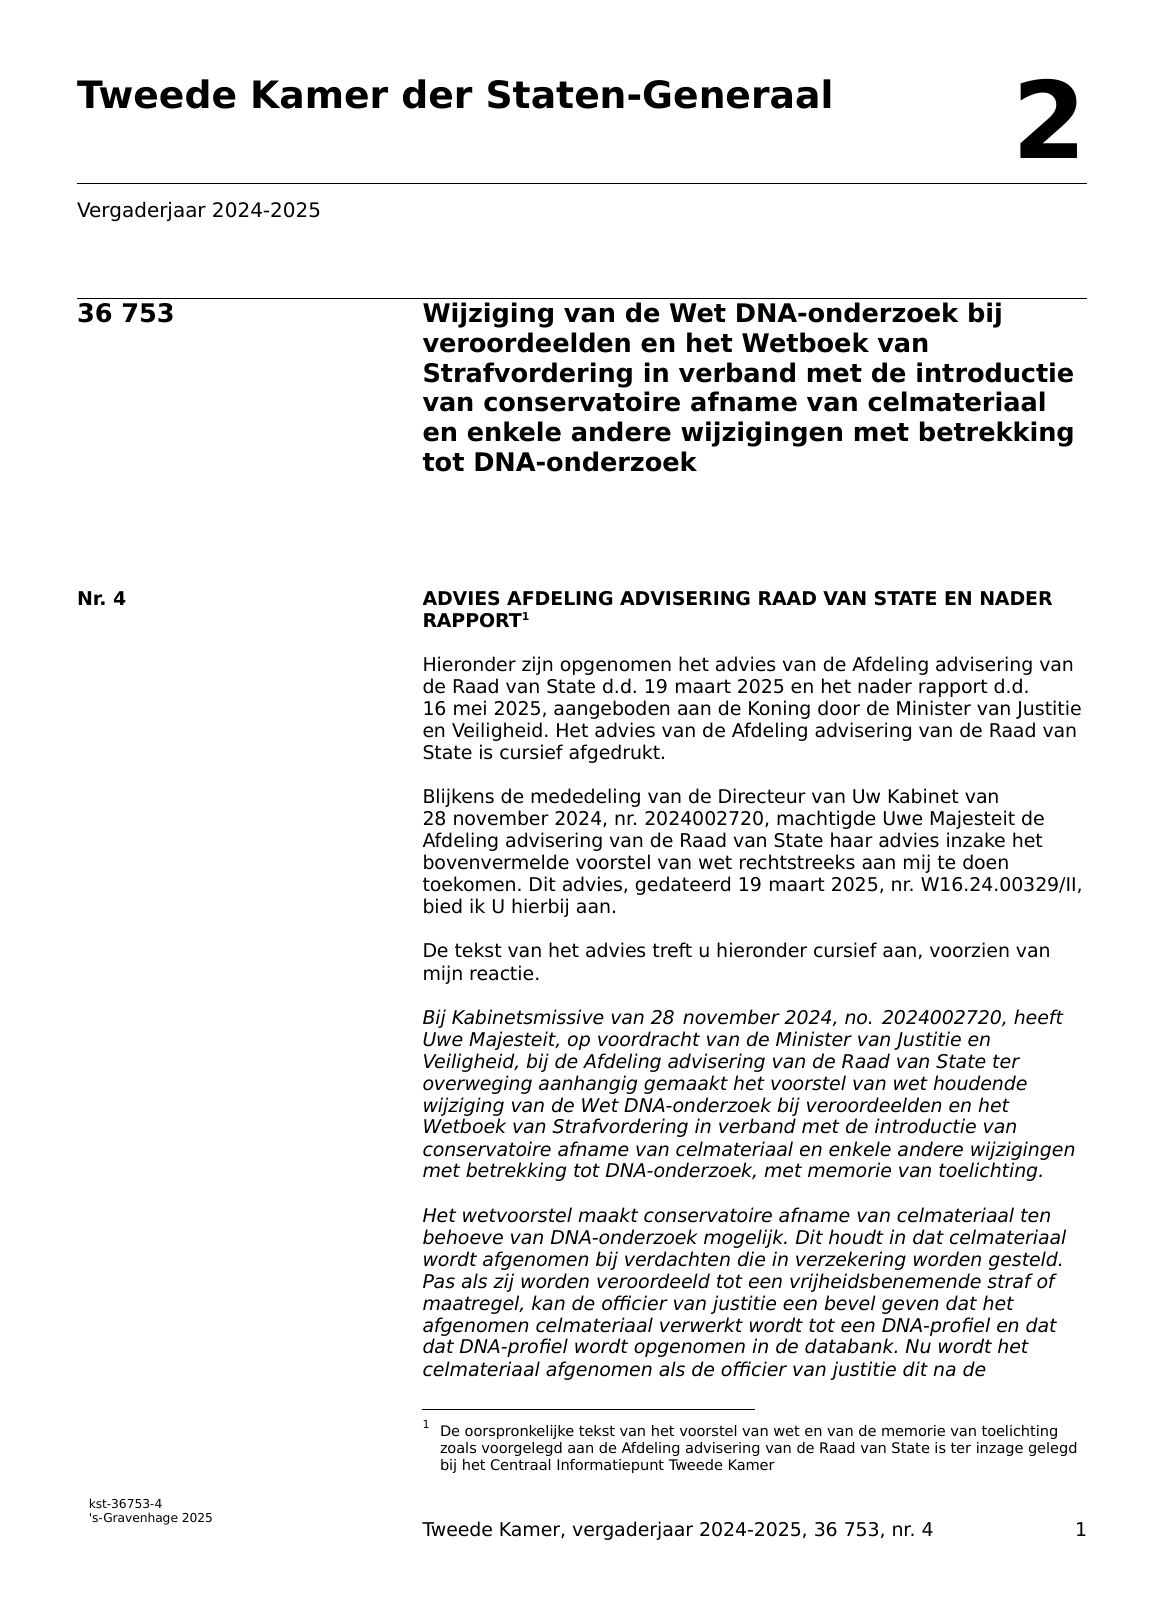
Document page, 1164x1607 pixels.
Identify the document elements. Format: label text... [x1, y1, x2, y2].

text 's-Gravenhage 2025 [88, 1511, 323, 1525]
text Blijkens de mededeling van de Directeur van Uw Kabinet van 28 november 2024, nr. 2024002720, machtigde Uwe Majesteit de Afdeling advisering van de Raad van State haar advies inzake het bovenvermelde voorstel van wet rechtstreeks aan mij te doen toekomen. Dit advies, gedateerd 19 maart 2025, nr. W16.24.00329/II, bied ik U hierbij aan. [422, 786, 1087, 918]
text Bij Kabinetsmissive van 28 november 2024, no. 2024002720, heeft Uwe Majesteit, op voordracht van de Minister van Justitie en Veiligheid, bij de Afdeling advisering van de Raad van State ter overweging aanhangig gemaakt het voorstel van wet houdende wijziging van de Wet DNA-onderzoek bij veroordeelden en het Wetboek van Strafvordering in verband met de introductie van conservatoire afname van celmateriaal en enkele andere wijzigingen met betrekking tot DNA-onderzoek, met memorie van toelichting. [422, 1007, 1087, 1182]
text Het wetvoorstel maakt conservatoire afname van celmateriaal ten behoeve van DNA-onderzoek mogelijk. Dit houdt in dat celmateriaal wordt afgenomen bij verdachten die in verzekering worden gesteld. Pas als zij worden veroordeeld tot een vrijheidsbenemende straf of maatregel, kan de officier van justitie een bevel geven dat het afgenomen celmateriaal verwerkt wordt tot een DNA-profiel en dat dat DNA-profiel wordt opgenomen in de databank. Nu wordt het celmateriaal afgenomen als de officier van justitie dit na de [422, 1204, 1087, 1380]
table_header 2 [886, 59, 1087, 183]
subtitle Nr. 4 ADVIES AFDELING ADVISERING RAAD VAN STATE EN NADER RAPPORT [77, 588, 1087, 632]
text Hieronder zijn opgenomen het advies van de Afdeling advisering van de Raad van State d.d. 19 maart 2025 en het nader rapport d.d. 16 mei 2025, aangeboden aan de Koning door de Minister van Justitie en Veiligheid. Het advies van de Afdeling advisering van de Raad van State is cursief afgedrukt. [422, 654, 1087, 764]
text De oorspronkelijke tekst van het voorstel van wet en van de memorie van toelichting zoals voorgelegd aan de Afdeling advisering van de Raad van State is ter inzage gelegd bij het Centraal Informatiepunt Tweede Kamer [422, 1418, 1087, 1474]
table_cell Vergaderjaar 2024-2025 [77, 184, 1087, 298]
text De tekst van het advies treft u hieronder cursief aan, voorzien van mijn reactie. [422, 940, 1087, 984]
subtitle 36 753 Wijziging van de Wet DNA-onderzoek bij veroordeelden en het Wetboek van Strafvordering in verband met de introductie van conservatoire afname van celmateriaal en enkele andere wijzigingen met betrekking tot DNA-onderzoek [77, 299, 1087, 477]
text kst-36753-4 [88, 1497, 323, 1511]
table_header Tweede Kamer der Staten-Generaal [77, 59, 886, 183]
